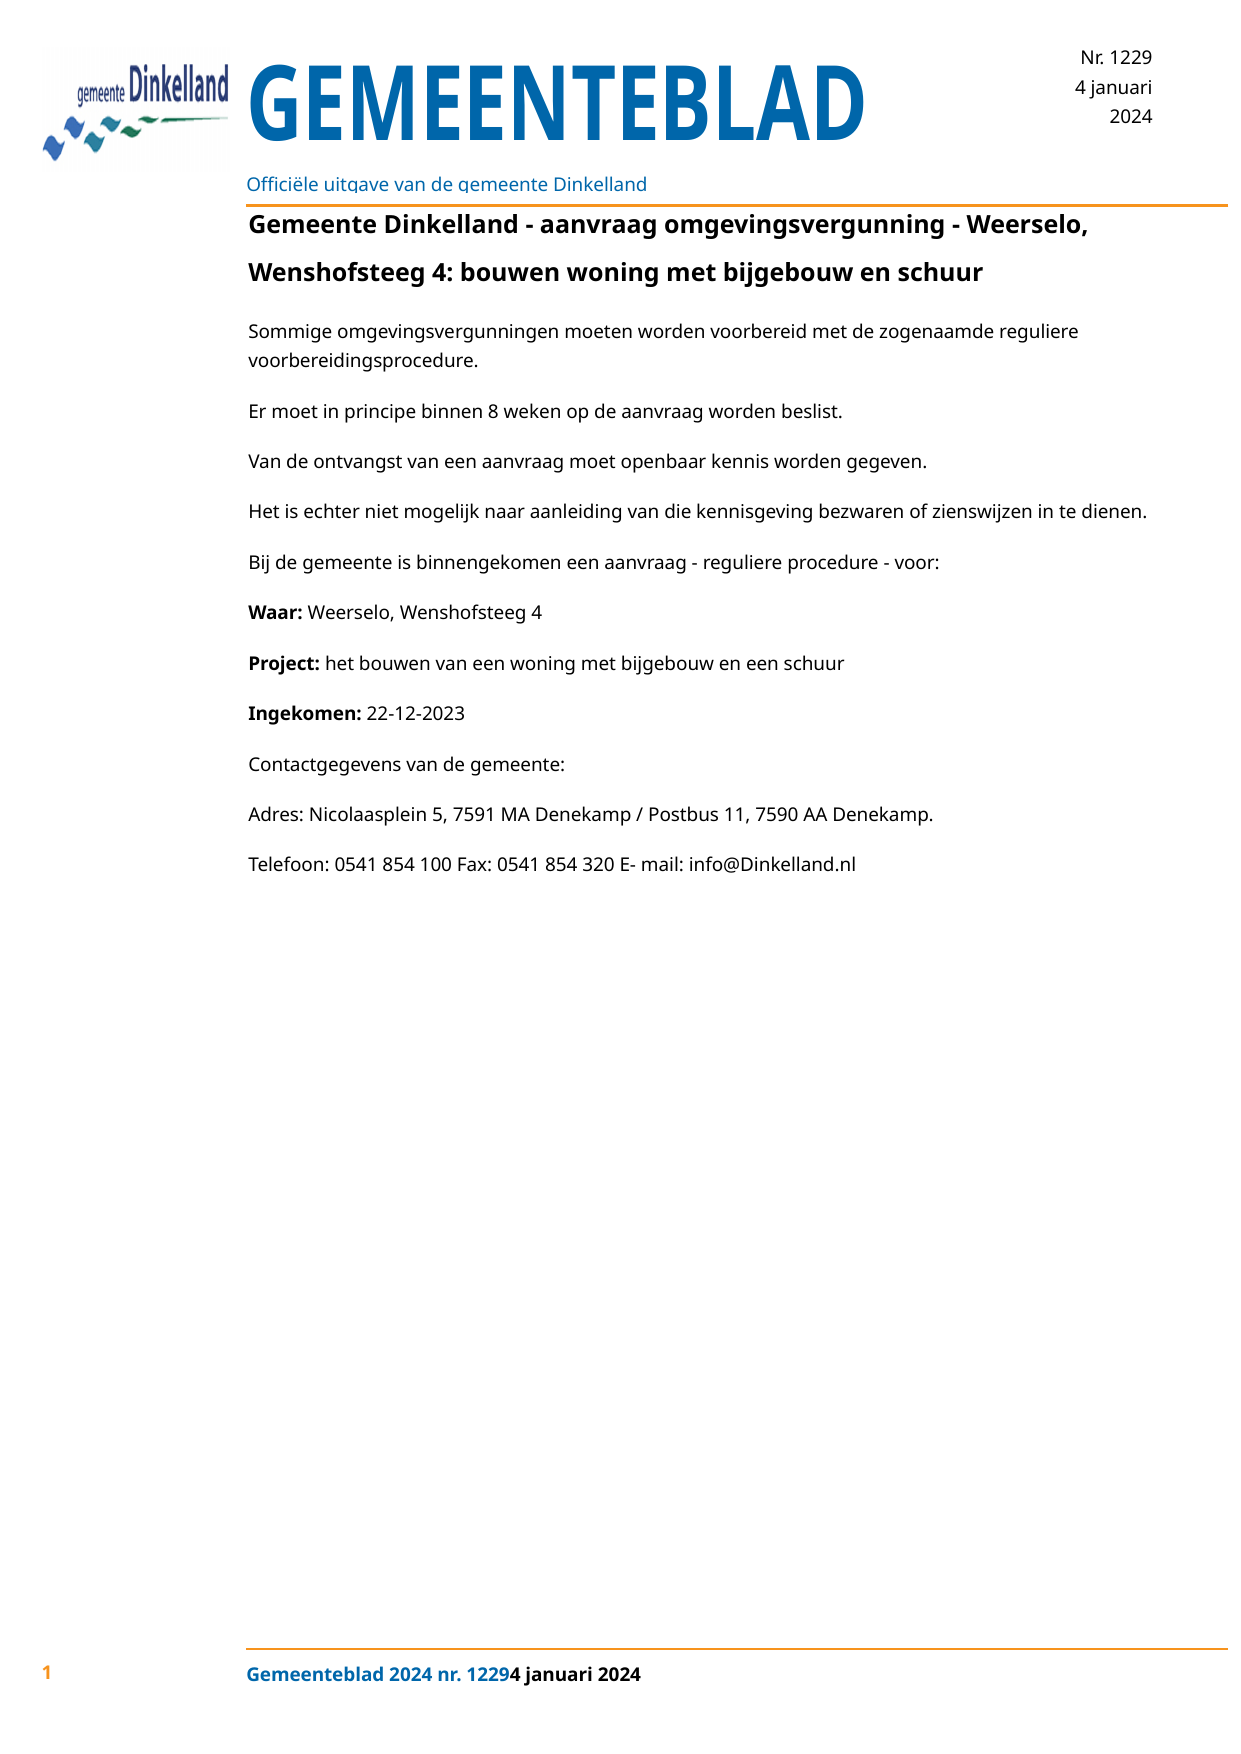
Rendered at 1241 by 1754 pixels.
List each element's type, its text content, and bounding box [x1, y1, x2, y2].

text Contactgegevens van de gemeente: [248, 751, 1152, 777]
text Waar: Weerselo, Wenshofsteeg 4 [248, 599, 1152, 625]
text Er moet in principe binnen 8 weken op de aanvraag worden beslist. [248, 398, 1152, 424]
text Ingekomen: 22-12-2023 [248, 700, 1152, 726]
text Project: het bouwen van een woning met bijgebouw en een schuur [248, 650, 1152, 676]
text Van de ontvangst van een aanvraag moet openbaar kennis worden gegeven. [248, 448, 1152, 474]
picture [41, 47, 231, 172]
text Bij de gemeente is binnengekomen een aanvraag - reguliere procedure - voor: [248, 549, 1152, 575]
text Het is echter niet mogelijk naar aanleiding van die kennisgeving bezwaren of zienswijzen in te dienen. [248, 499, 1152, 524]
text Sommige omgevingsvergunningen moeten worden voorbereid met de zogenaamde reguliere voorbereidingsprocedure. [248, 318, 1152, 373]
text Adres: Nicolaasplein 5, 7591 MA Denekamp / Postbus 11, 7590 AA Denekamp. [248, 801, 1152, 827]
text Gemeente Dinkelland - aanvraag omgevingsvergunning - Weerselo, Wenshofsteeg 4: bouwen woning met bijgebouw en schuur [248, 207, 1152, 288]
text Telefoon: 0541 854 100 Fax: 0541 854 320 E- mail: info@Dinkelland.nl [248, 852, 1152, 877]
